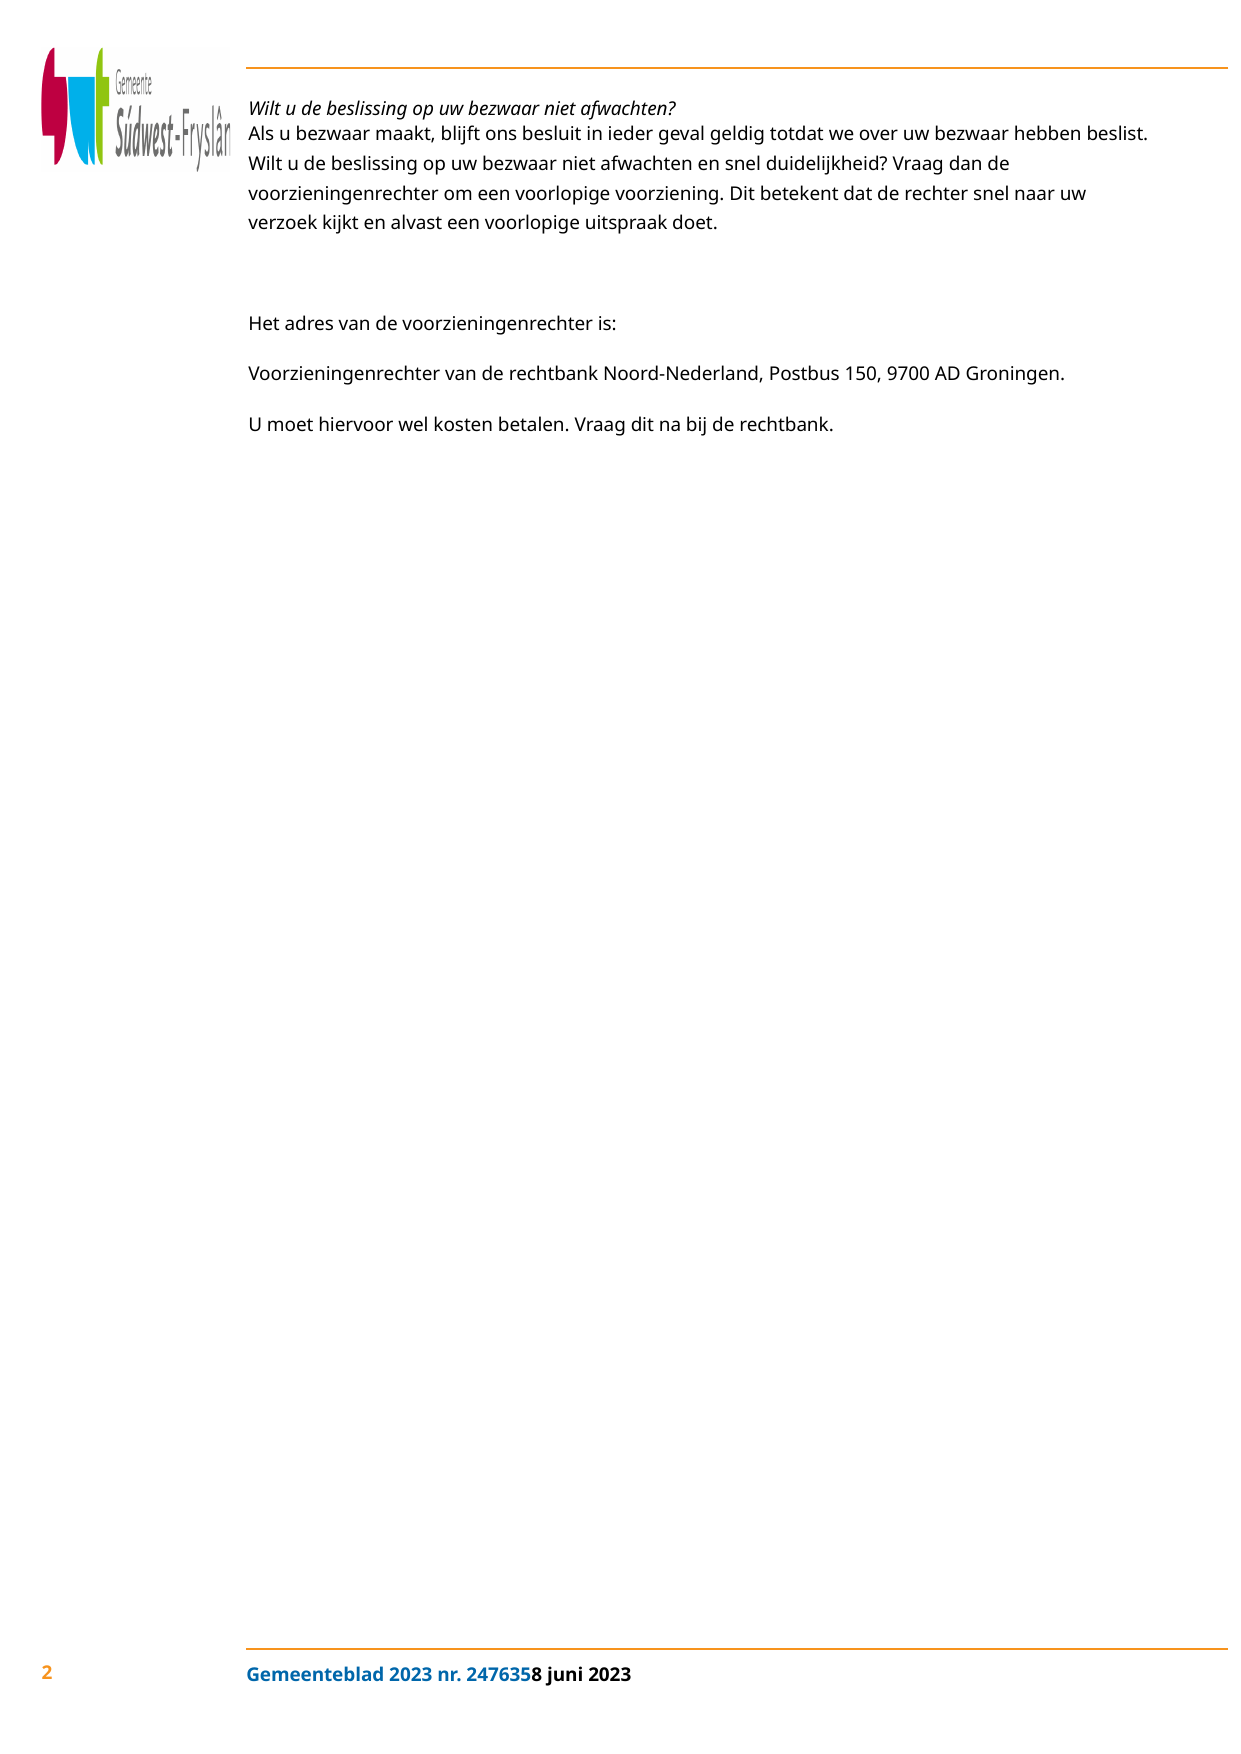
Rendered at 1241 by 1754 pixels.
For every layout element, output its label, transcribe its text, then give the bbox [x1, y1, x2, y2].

text Het adres van de voorzieningenrechter is: [248, 310, 1152, 336]
text U moet hiervoor wel kosten betalen. Vraag dit na bij de rechtbank. [248, 411, 1152, 437]
text Als u bezwaar maakt, blijft ons besluit in ieder geval geldig totdat we over uw bezwaar hebben beslist. Wilt u de beslissing op uw bezwaar niet afwachten en snel duidelijkheid? Vraag dan de voorzieningenrechter om een voorlopige voorziening. Dit betekent dat de rechter snel naar uw verzoek kijkt en alvast een voorlopige uitspraak doet. [248, 121, 1152, 235]
text Wilt u de beslissing op uw bezwaar niet afwachten? [248, 95, 1152, 121]
text Voorzieningenrechter van de rechtbank Noord-Nederland, Postbus 150, 9700 AD Groningen. [248, 361, 1152, 386]
picture [41, 47, 231, 172]
